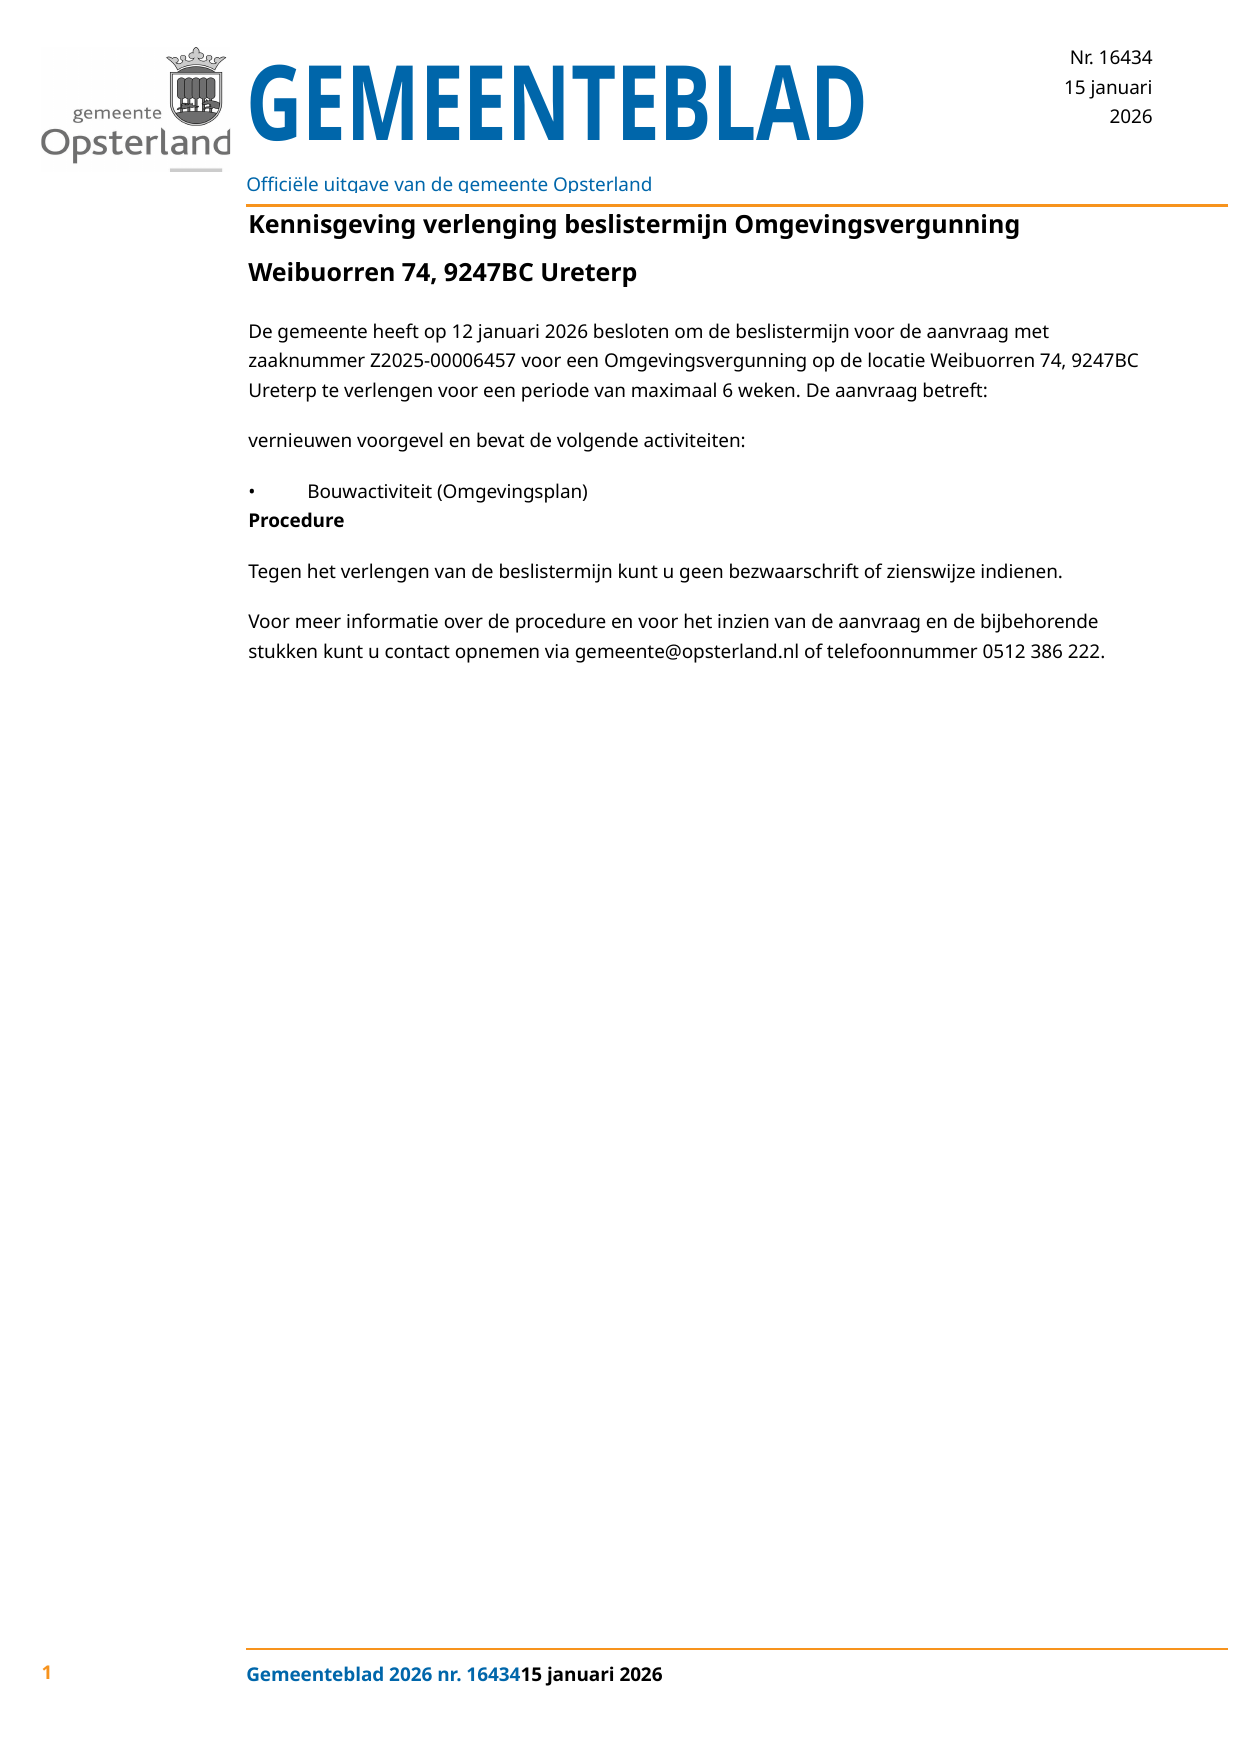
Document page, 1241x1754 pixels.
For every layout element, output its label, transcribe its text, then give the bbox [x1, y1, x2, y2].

text Voor meer informatie over de procedure en voor het inzien van de aanvraag en de bijbehorende stukken kunt u contact opnemen via gemeente@opsterland.nl of telefoonnummer 0512 386 222. [248, 608, 1152, 664]
text De gemeente heeft op 12 januari 2026 besloten om de beslistermijn voor de aanvraag met zaaknummer Z2025-00006457 voor een Omgevingsvergunning op de locatie Weibuorren 74, 9247BC Ureterp te verlengen voor een periode van maximaal 6 weken. De aanvraag betreft: [248, 318, 1152, 403]
text Procedure [248, 507, 1152, 533]
picture [41, 47, 231, 172]
list Bouwactiviteit (Omgevingsplan) [248, 478, 1152, 504]
text vernieuwen voorgevel en bevat de volgende activiteiten: [248, 427, 1152, 453]
text Tegen het verlengen van de beslistermijn kunt u geen bezwaarschrift of zienswijze indienen. [248, 558, 1152, 584]
text Kennisgeving verlenging beslistermijn Omgevingsvergunning Weibuorren 74, 9247BC Ureterp [248, 207, 1152, 288]
